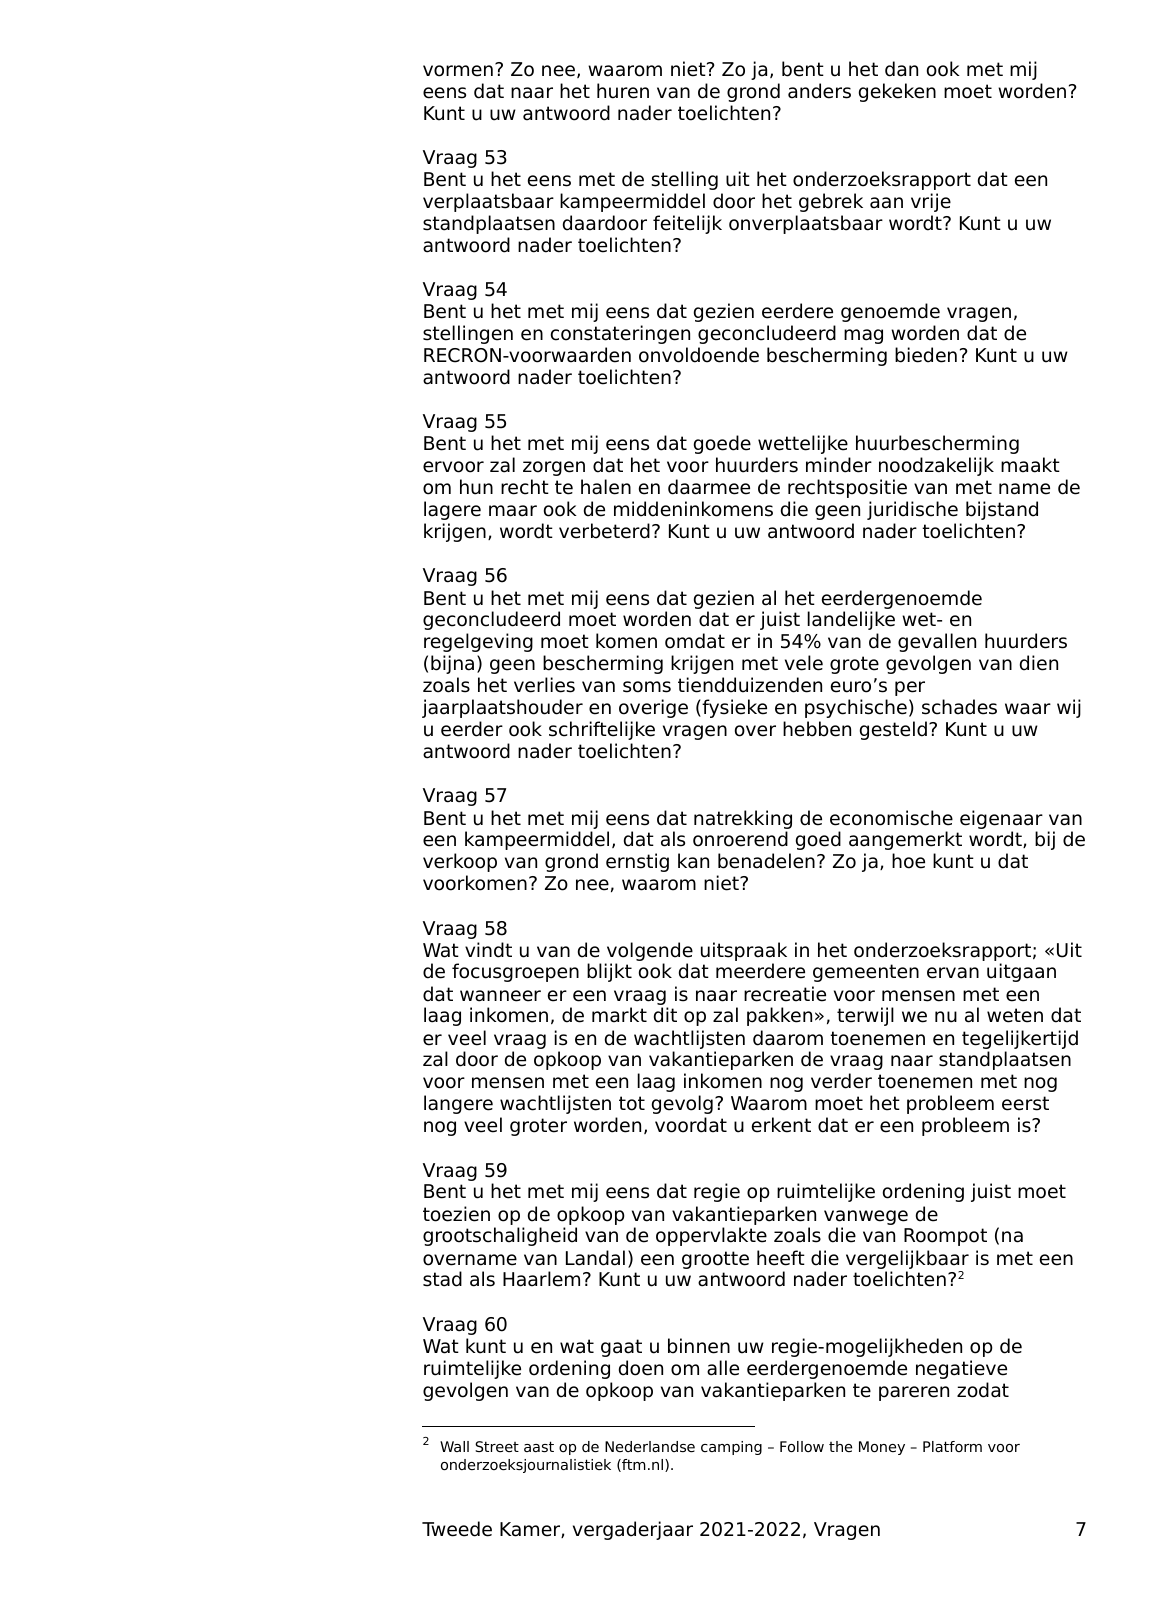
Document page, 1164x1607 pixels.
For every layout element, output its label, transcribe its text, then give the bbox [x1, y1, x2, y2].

text Vraag 58 [422, 917, 1087, 939]
text Wall Street aast op de Nederlandse camping – Follow the Money – Platform voor onderzoeksjournalistiek (ftm.nl). [422, 1435, 1087, 1474]
text Vraag 60 [422, 1313, 1087, 1336]
text Vraag 57 [422, 785, 1087, 807]
text Bent u het met mij eens dat gezien eerdere genoemde vragen, stellingen en constateringen geconcludeerd mag worden dat de RECRON-voorwaarden onvoldoende bescherming bieden? Kunt u uw antwoord nader toelichten? [422, 301, 1087, 389]
text Wat kunt u en wat gaat u binnen uw regie-mogelijkheden op de ruimtelijke ordening doen om alle eerdergenoemde negatieve gevolgen van de opkoop van vakantieparken te pareren zodat [422, 1336, 1087, 1401]
text Bent u het eens met de stelling uit het onderzoeksrapport dat een verplaatsbaar kampeermiddel door het gebrek aan vrije standplaatsen daardoor feitelijk onverplaatsbaar wordt? Kunt u uw antwoord nader toelichten? [422, 169, 1087, 257]
text Bent u het met mij eens dat regie op ruimtelijke ordening juist moet toezien op de opkoop van vakantieparken vanwege de grootschaligheid van de oppervlakte zoals die van Roompot (na overname van Landal) een grootte heeft die vergelijkbaar is met een stad als Haarlem? Kunt u uw antwoord nader toelichten? [422, 1181, 1087, 1291]
text vormen? Zo nee, waarom niet? Zo ja, bent u het dan ook met mij eens dat naar het huren van de grond anders gekeken moet worden? Kunt u uw antwoord nader toelichten? [422, 59, 1087, 125]
text Vraag 55 [422, 411, 1087, 433]
text Vraag 59 [422, 1159, 1087, 1181]
text Wat vindt u van de volgende uitspraak in het onderzoeksrapport; «Uit de focusgroepen blijkt ook dat meerdere gemeenten ervan uitgaan dat wanneer er een vraag is naar recreatie voor mensen met een laag inkomen, de markt dit op zal pakken», terwijl we nu al weten dat er veel vraag is en de wachtlijsten daarom toenemen en tegelijkertijd zal door de opkoop van vakantieparken de vraag naar standplaatsen voor mensen met een laag inkomen nog verder toenemen met nog langere wachtlijsten tot gevolg? Waarom moet het probleem eerst nog veel groter worden, voordat u erkent dat er een probleem is? [422, 939, 1087, 1137]
text Bent u het met mij eens dat natrekking de economische eigenaar van een kampeermiddel, dat als onroerend goed aangemerkt wordt, bij de verkoop van grond ernstig kan benadelen? Zo ja, hoe kunt u dat voorkomen? Zo nee, waarom niet? [422, 807, 1087, 895]
text Vraag 54 [422, 279, 1087, 301]
text Vraag 53 [422, 147, 1087, 169]
text Bent u het met mij eens dat goede wettelijke huurbescherming ervoor zal zorgen dat het voor huurders minder noodzakelijk maakt om hun recht te halen en daarmee de rechtspositie van met name de lagere maar ook de middeninkomens die geen juridische bijstand krijgen, wordt verbeterd? Kunt u uw antwoord nader toelichten? [422, 433, 1087, 543]
text Bent u het met mij eens dat gezien al het eerdergenoemde geconcludeerd moet worden dat er juist landelijke wet- en regelgeving moet komen omdat er in 54% van de gevallen huurders (bijna) geen bescherming krijgen met vele grote gevolgen van dien zoals het verlies van soms tiendduizenden euro’s per jaarplaatshouder en overige (fysieke en psychische) schades waar wij u eerder ook schriftelijke vragen over hebben gesteld? Kunt u uw antwoord nader toelichten? [422, 587, 1087, 763]
text Vraag 56 [422, 565, 1087, 587]
